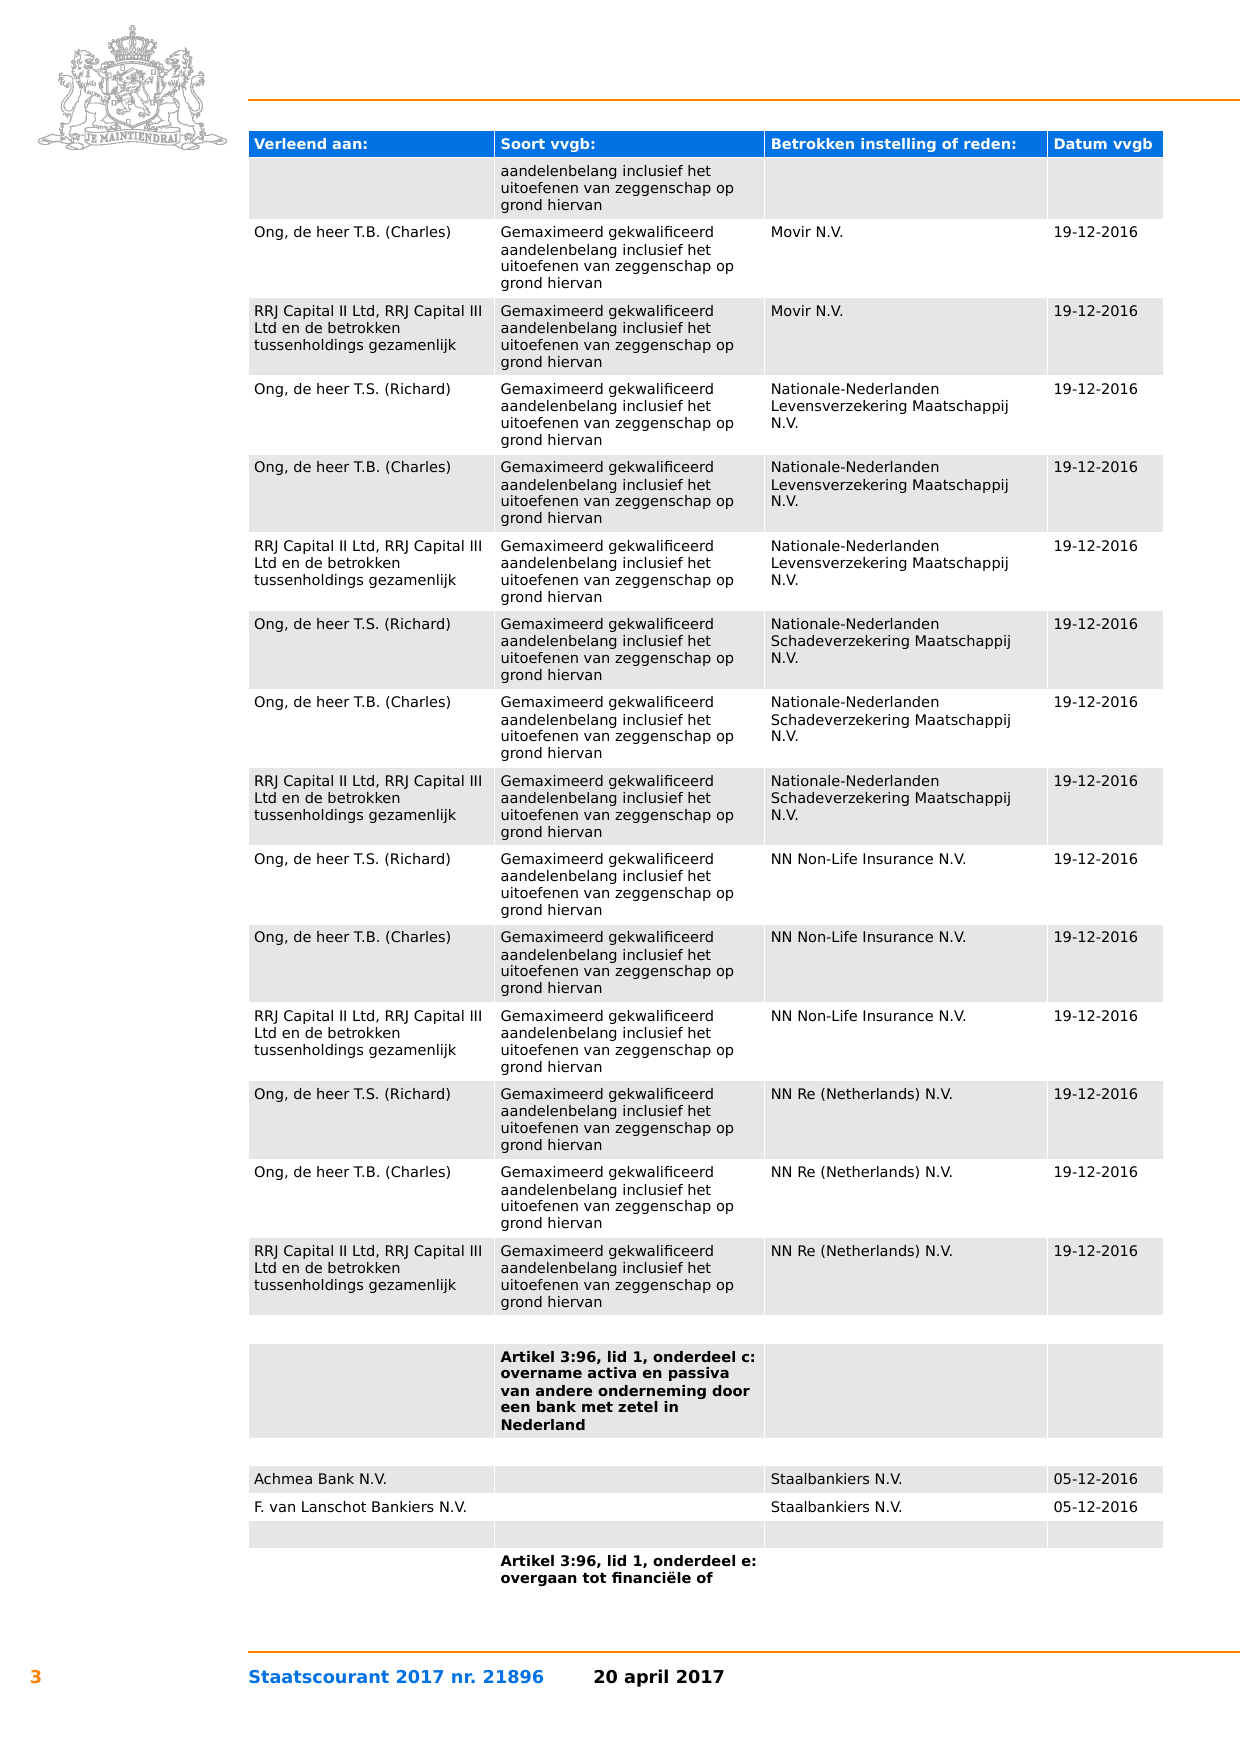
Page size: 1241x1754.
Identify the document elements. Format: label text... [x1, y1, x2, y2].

table_cell [495, 1494, 764, 1520]
picture [38, 25, 227, 150]
table_cell RRJ Capital II Ltd, RRJ Capital III Ltd en de betrokken tussenholdings gezamenlijk [249, 768, 494, 845]
table_cell Nationale-Nederlanden Schadeverzekering Maatschappij N.V. [765, 690, 1047, 767]
table_cell Gemaximeerd gekwalificeerd aandelenbelang inclusief het uitoefenen van zeggenschap op grond hiervan [495, 768, 764, 845]
table_cell Gemaximeerd gekwalificeerd aandelenbelang inclusief het uitoefenen van zeggenschap op grond hiervan [495, 690, 764, 767]
table_cell [1048, 1439, 1163, 1465]
table_cell F. van Lanschot Bankiers N.V. [249, 1494, 494, 1520]
table_cell 19-12-2016 [1048, 1081, 1163, 1159]
table_cell 19-12-2016 [1048, 611, 1163, 689]
table_cell Gemaximeerd gekwalificeerd aandelenbelang inclusief het uitoefenen van zeggenschap op grond hiervan [495, 611, 764, 689]
table_cell Ong, de heer T.S. (Richard) [249, 376, 494, 454]
table_cell RRJ Capital II Ltd, RRJ Capital III Ltd en de betrokken tussenholdings gezamenlijk [249, 533, 494, 610]
table_cell 19-12-2016 [1048, 1238, 1163, 1315]
table_cell Nationale-Nederlanden Levensverzekering Maatschappij N.V. [765, 533, 1047, 610]
table_cell [495, 1316, 764, 1343]
table_cell Gemaximeerd gekwalificeerd aandelenbelang inclusief het uitoefenen van zeggenschap op grond hiervan [495, 376, 764, 454]
table_cell Gemaximeerd gekwalificeerd aandelenbelang inclusief het uitoefenen van zeggenschap op grond hiervan [495, 533, 764, 610]
table_cell NN Re (Netherlands) N.V. [765, 1081, 1047, 1159]
table_cell [495, 1439, 764, 1465]
table_header Betrokken instelling of reden: [765, 131, 1047, 157]
table_cell [495, 1466, 764, 1493]
table_cell NN Non-Life Insurance N.V. [765, 846, 1047, 924]
table_cell [1048, 1344, 1163, 1438]
table_cell Nationale-Nederlanden Schadeverzekering Maatschappij N.V. [765, 768, 1047, 845]
table_cell 19-12-2016 [1048, 533, 1163, 610]
table_cell [765, 1344, 1047, 1438]
table_cell Gemaximeerd gekwalificeerd aandelenbelang inclusief het uitoefenen van zeggenschap op grond hiervan [495, 1003, 764, 1080]
table_cell 19-12-2016 [1048, 846, 1163, 924]
table_cell Nationale-Nederlanden Levensverzekering Maatschappij N.V. [765, 455, 1047, 532]
table_cell [249, 1439, 494, 1465]
table_cell Ong, de heer T.B. (Charles) [249, 1160, 494, 1237]
table_cell [1048, 1316, 1163, 1343]
table_cell Ong, de heer T.S. (Richard) [249, 611, 494, 689]
table_cell [1048, 158, 1163, 219]
table_cell Movir N.V. [765, 298, 1047, 375]
table_cell [249, 1344, 494, 1438]
table_cell NN Non-Life Insurance N.V. [765, 1003, 1047, 1080]
table_cell NN Re (Netherlands) N.V. [765, 1160, 1047, 1237]
table_cell Achmea Bank N.V. [249, 1466, 494, 1493]
table_cell Artikel 3:96, lid 1, onderdeel c: overname activa en passiva van andere onderneming door een bank met zetel in Nederland [495, 1344, 764, 1438]
table_header Datum vvgb [1048, 131, 1163, 157]
table_cell Ong, de heer T.S. (Richard) [249, 1081, 494, 1159]
table_cell 19-12-2016 [1048, 768, 1163, 845]
table_header Verleend aan: [249, 131, 494, 157]
table_cell Ong, de heer T.B. (Charles) [249, 455, 494, 532]
table_cell Ong, de heer T.S. (Richard) [249, 846, 494, 924]
table_cell [765, 1316, 1047, 1343]
table_cell Gemaximeerd gekwalificeerd aandelenbelang inclusief het uitoefenen van zeggenschap op grond hiervan [495, 925, 764, 1002]
table_cell [765, 158, 1047, 219]
table_cell [1048, 1521, 1163, 1548]
table_cell RRJ Capital II Ltd, RRJ Capital III Ltd en de betrokken tussenholdings gezamenlijk [249, 1238, 494, 1315]
table_cell RRJ Capital II Ltd, RRJ Capital III Ltd en de betrokken tussenholdings gezamenlijk [249, 1003, 494, 1080]
table_cell aandelenbelang inclusief het uitoefenen van zeggenschap op grond hiervan [495, 158, 764, 219]
table_cell [495, 1521, 764, 1548]
table_cell Ong, de heer T.B. (Charles) [249, 220, 494, 297]
table_cell 19-12-2016 [1048, 1003, 1163, 1080]
table_header Soort vvgb: [495, 131, 764, 157]
table_cell Gemaximeerd gekwalificeerd aandelenbelang inclusief het uitoefenen van zeggenschap op grond hiervan [495, 1081, 764, 1159]
table_cell Ong, de heer T.B. (Charles) [249, 690, 494, 767]
table_cell Gemaximeerd gekwalificeerd aandelenbelang inclusief het uitoefenen van zeggenschap op grond hiervan [495, 1238, 764, 1315]
table_cell [249, 1549, 494, 1592]
table_cell [765, 1521, 1047, 1548]
table_cell Movir N.V. [765, 220, 1047, 297]
table_cell Ong, de heer T.B. (Charles) [249, 925, 494, 1002]
table_cell Nationale-Nederlanden Schadeverzekering Maatschappij N.V. [765, 611, 1047, 689]
table_cell [249, 1316, 494, 1343]
table_cell 19-12-2016 [1048, 690, 1163, 767]
table_cell 05-12-2016 [1048, 1494, 1163, 1520]
table_cell 19-12-2016 [1048, 1160, 1163, 1237]
table_cell [249, 158, 494, 219]
table_cell 19-12-2016 [1048, 220, 1163, 297]
table_cell [765, 1439, 1047, 1465]
table_cell 19-12-2016 [1048, 455, 1163, 532]
table_cell Gemaximeerd gekwalificeerd aandelenbelang inclusief het uitoefenen van zeggenschap op grond hiervan [495, 298, 764, 375]
table_cell Gemaximeerd gekwalificeerd aandelenbelang inclusief het uitoefenen van zeggenschap op grond hiervan [495, 846, 764, 924]
table_cell 19-12-2016 [1048, 298, 1163, 375]
table_cell NN Re (Netherlands) N.V. [765, 1238, 1047, 1315]
table_cell Nationale-Nederlanden Levensverzekering Maatschappij N.V. [765, 376, 1047, 454]
table_cell [1048, 1549, 1163, 1592]
table_cell 19-12-2016 [1048, 376, 1163, 454]
table_cell 05-12-2016 [1048, 1466, 1163, 1493]
table_cell [765, 1549, 1047, 1592]
table_cell Staalbankiers N.V. [765, 1494, 1047, 1520]
table_cell Staalbankiers N.V. [765, 1466, 1047, 1493]
table_cell 19-12-2016 [1048, 925, 1163, 1002]
table_cell Gemaximeerd gekwalificeerd aandelenbelang inclusief het uitoefenen van zeggenschap op grond hiervan [495, 1160, 764, 1237]
table_cell Gemaximeerd gekwalificeerd aandelenbelang inclusief het uitoefenen van zeggenschap op grond hiervan [495, 220, 764, 297]
table_cell Gemaximeerd gekwalificeerd aandelenbelang inclusief het uitoefenen van zeggenschap op grond hiervan [495, 455, 764, 532]
table_cell Artikel 3:96, lid 1, onderdeel e: overgaan tot financiële of [495, 1549, 764, 1592]
table_cell RRJ Capital II Ltd, RRJ Capital III Ltd en de betrokken tussenholdings gezamenlijk [249, 298, 494, 375]
table_cell NN Non-Life Insurance N.V. [765, 925, 1047, 1002]
table_cell [249, 1521, 494, 1548]
